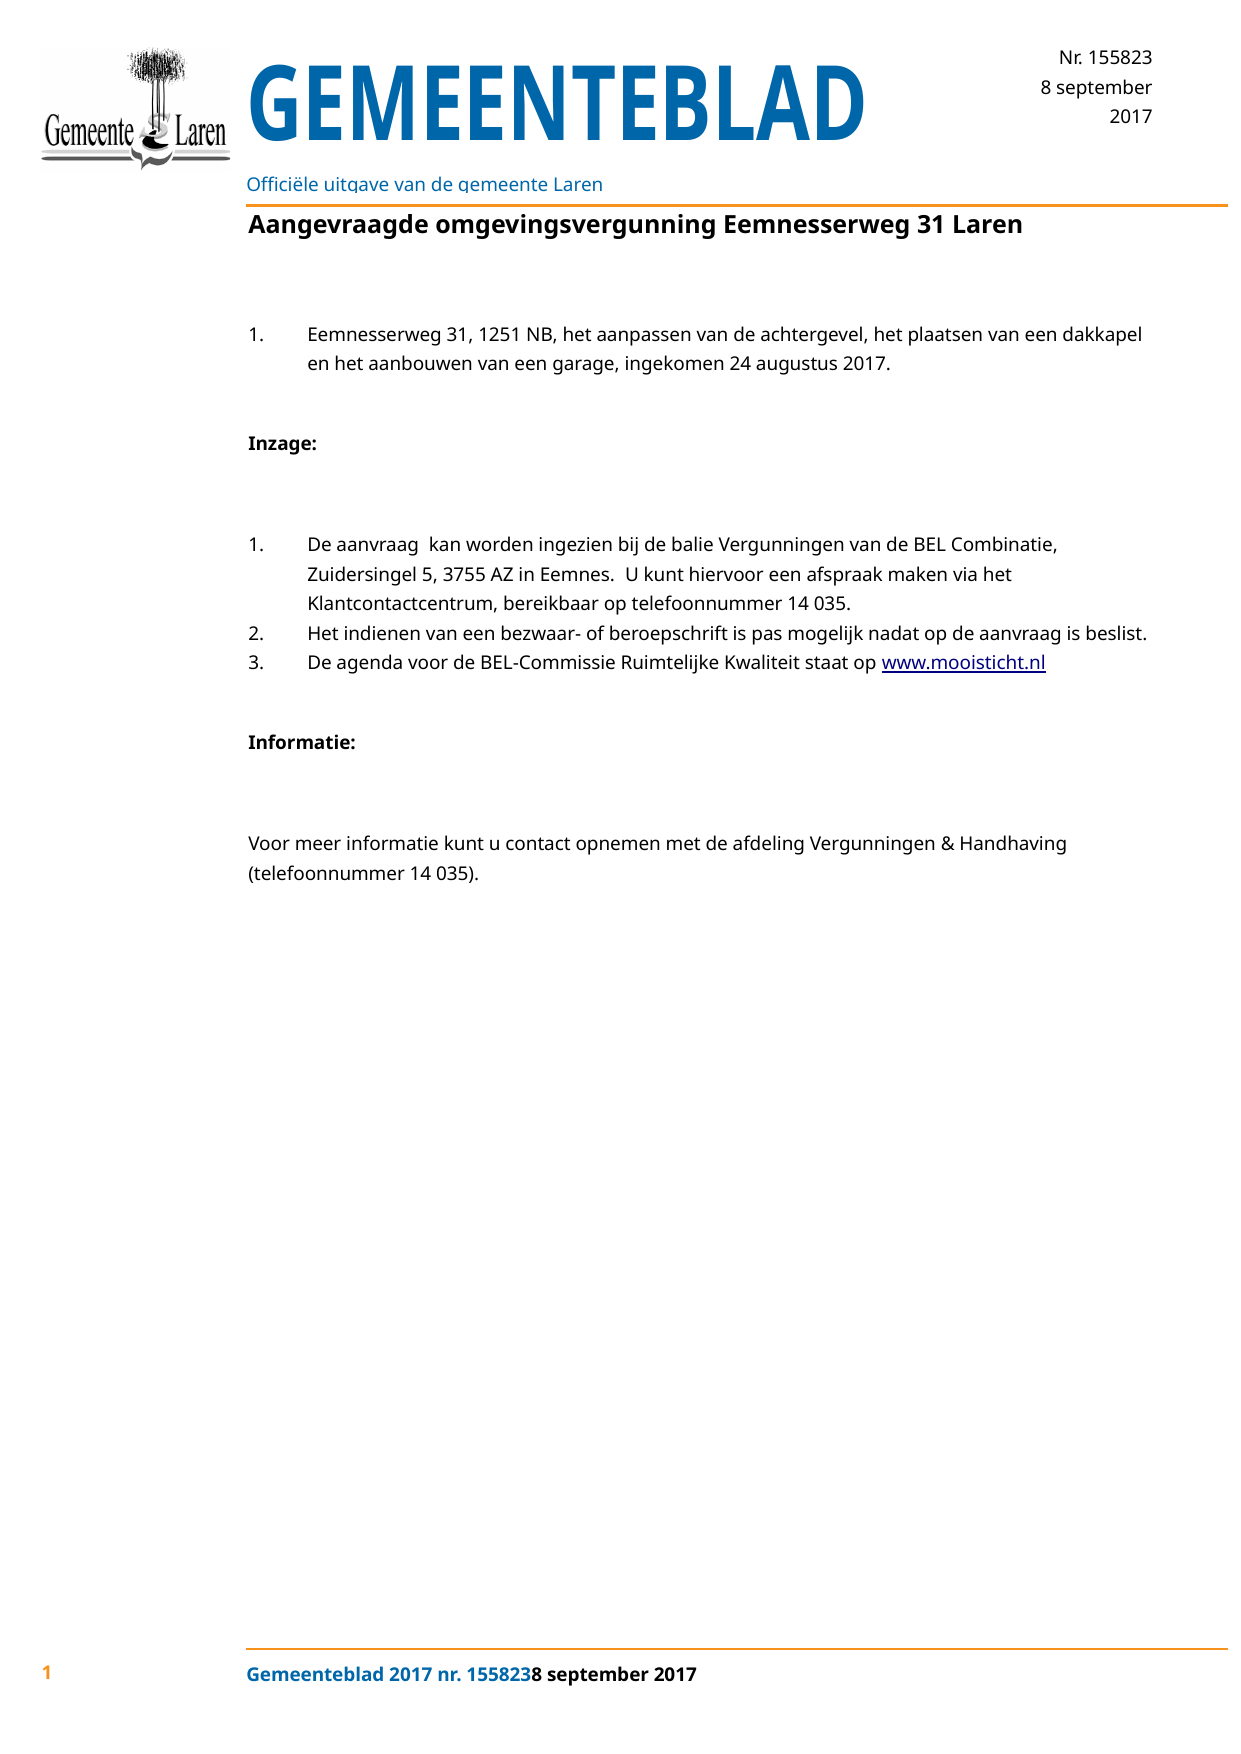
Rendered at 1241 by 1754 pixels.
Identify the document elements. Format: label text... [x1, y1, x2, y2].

list De aanvraag kan worden ingezien bij de balie Vergunningen van de BEL Combinatie, Zuidersingel 5, 3755 AZ in Eemnes. U kunt hiervoor een afspraak maken via het Klantcontactcentrum, bereikbaar op telefoonnummer 14 035. [248, 531, 1152, 616]
text Informatie: [248, 729, 1152, 755]
text Aangevraagde omgevingsvergunning Eemnesserweg 31 Laren [248, 207, 1152, 241]
list Eemnesserweg 31, 1251 NB, het aanpassen van de achtergevel, het plaatsen van een dakkapel en het aanbouwen van een garage, ingekomen 24 augustus 2017. [248, 321, 1152, 376]
text Voor meer informatie kunt u contact opnemen met de afdeling Vergunningen & Handhaving (telefoonnummer 14 035). [248, 830, 1152, 886]
list De agenda voor de BEL-Commissie Ruimtelijke Kwaliteit staat op www.mooisticht.nl [248, 649, 1152, 675]
picture [41, 47, 231, 172]
text Inzage: [248, 430, 1152, 456]
list Het indienen van een bezwaar- of beroepschrift is pas mogelijk nadat op de aanvraag is beslist. [248, 620, 1152, 646]
